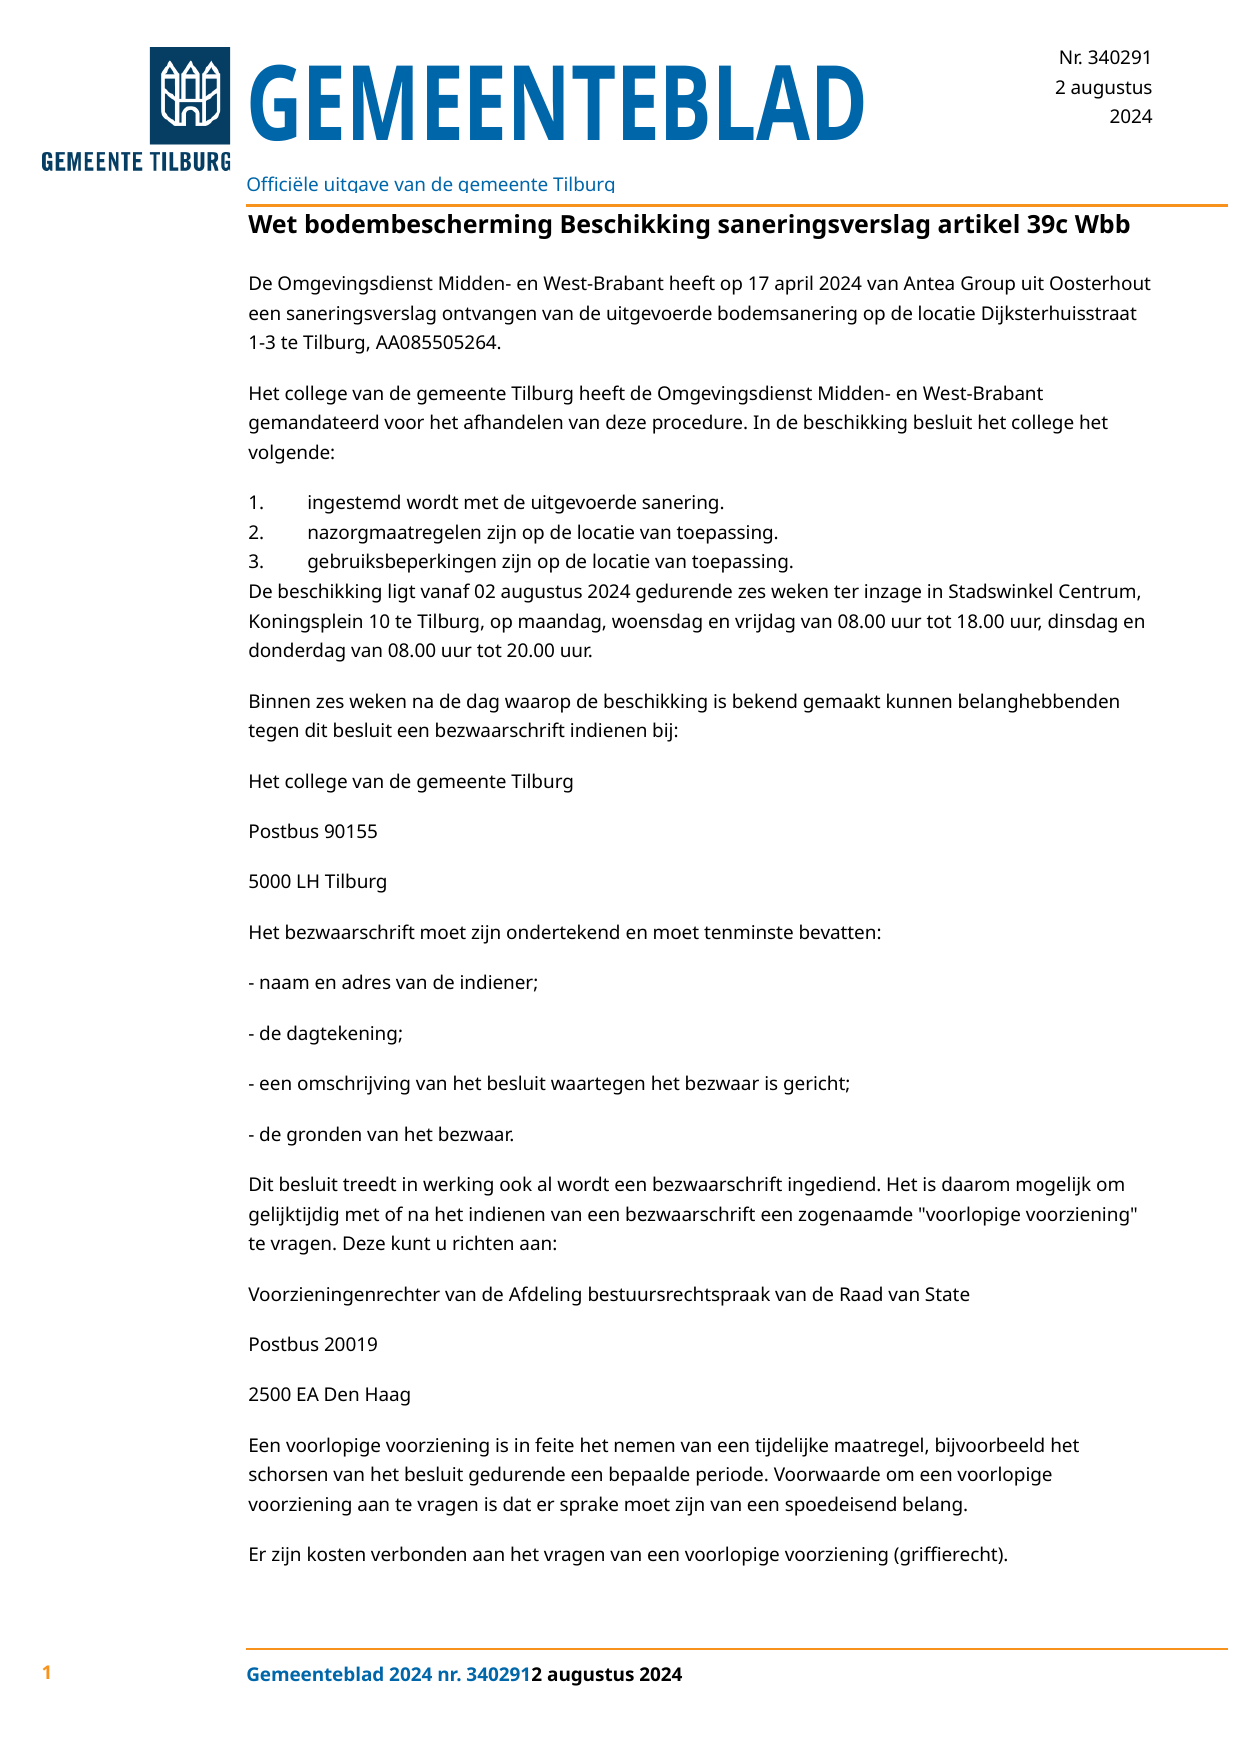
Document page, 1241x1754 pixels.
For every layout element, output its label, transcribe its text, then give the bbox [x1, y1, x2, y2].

text Het bezwaarschrift moet zijn ondertekend en moet tenminste bevatten: [248, 919, 1152, 945]
text De Omgevingsdienst Midden- en West-Brabant heeft op 17 april 2024 van Antea Group uit Oosterhout een saneringsverslag ontvangen van de uitgevoerde bodemsanering op de locatie Dijksterhuisstraat 1-3 te Tilburg, AA085505264. [248, 270, 1152, 355]
text - de dagtekening; [248, 1020, 1152, 1046]
text 2500 EA Den Haag [248, 1382, 1152, 1407]
text 5000 LH Tilburg [248, 869, 1152, 894]
text Het college van de gemeente Tilburg [248, 768, 1152, 793]
text Een voorlopige voorziening is in feite het nemen van een tijdelijke maatregel, bijvoorbeeld het schorsen van het besluit gedurende een bepaalde periode. Voorwaarde om een voorlopige voorziening aan te vragen is dat er sprake moet zijn van een spoedeisend belang. [248, 1432, 1152, 1517]
text Postbus 20019 [248, 1331, 1152, 1357]
text - de gronden van het bezwaar. [248, 1121, 1152, 1146]
text Binnen zes weken na de dag waarop de beschikking is bekend gemaakt kunnen belanghebbenden tegen dit besluit een bezwaarschrift indienen bij: [248, 688, 1152, 743]
list gebruiksbeperkingen zijn op de locatie van toepassing. [248, 549, 1152, 574]
text Postbus 90155 [248, 818, 1152, 844]
text Wet bodembescherming Beschikking saneringsverslag artikel 39c Wbb [248, 207, 1152, 241]
text Het college van de gemeente Tilburg heeft de Omgevingsdienst Midden- en West-Brabant gemandateerd voor het afhandelen van deze procedure. In de beschikking besluit het college het volgende: [248, 380, 1152, 465]
text - naam en adres van de indiener; [248, 969, 1152, 995]
text De beschikking ligt vanaf 02 augustus 2024 gedurende zes weken ter inzage in Stadswinkel Centrum, Koningsplein 10 te Tilburg, op maandag, woensdag en vrijdag van 08.00 uur tot 18.00 uur, dinsdag en donderdag van 08.00 uur tot 20.00 uur. [248, 578, 1152, 663]
list nazorgmaatregelen zijn op de locatie van toepassing. [248, 519, 1152, 545]
list ingestemd wordt met de uitgevoerde sanering. [248, 489, 1152, 515]
text Er zijn kosten verbonden aan het vragen van een voorlopige voorziening (griffierecht). [248, 1542, 1152, 1567]
text Voorzieningenrechter van de Afdeling bestuursrechtspraak van de Raad van State [248, 1281, 1152, 1306]
text - een omschrijving van het besluit waartegen het bezwaar is gericht; [248, 1070, 1152, 1096]
picture [41, 47, 231, 172]
text Dit besluit treedt in werking ook al wordt een bezwaarschrift ingediend. Het is daarom mogelijk om gelijktijdig met of na het indienen van een bezwaarschrift een zogenaamde "voorlopige voorziening" te vragen. Deze kunt u richten aan: [248, 1171, 1152, 1256]
